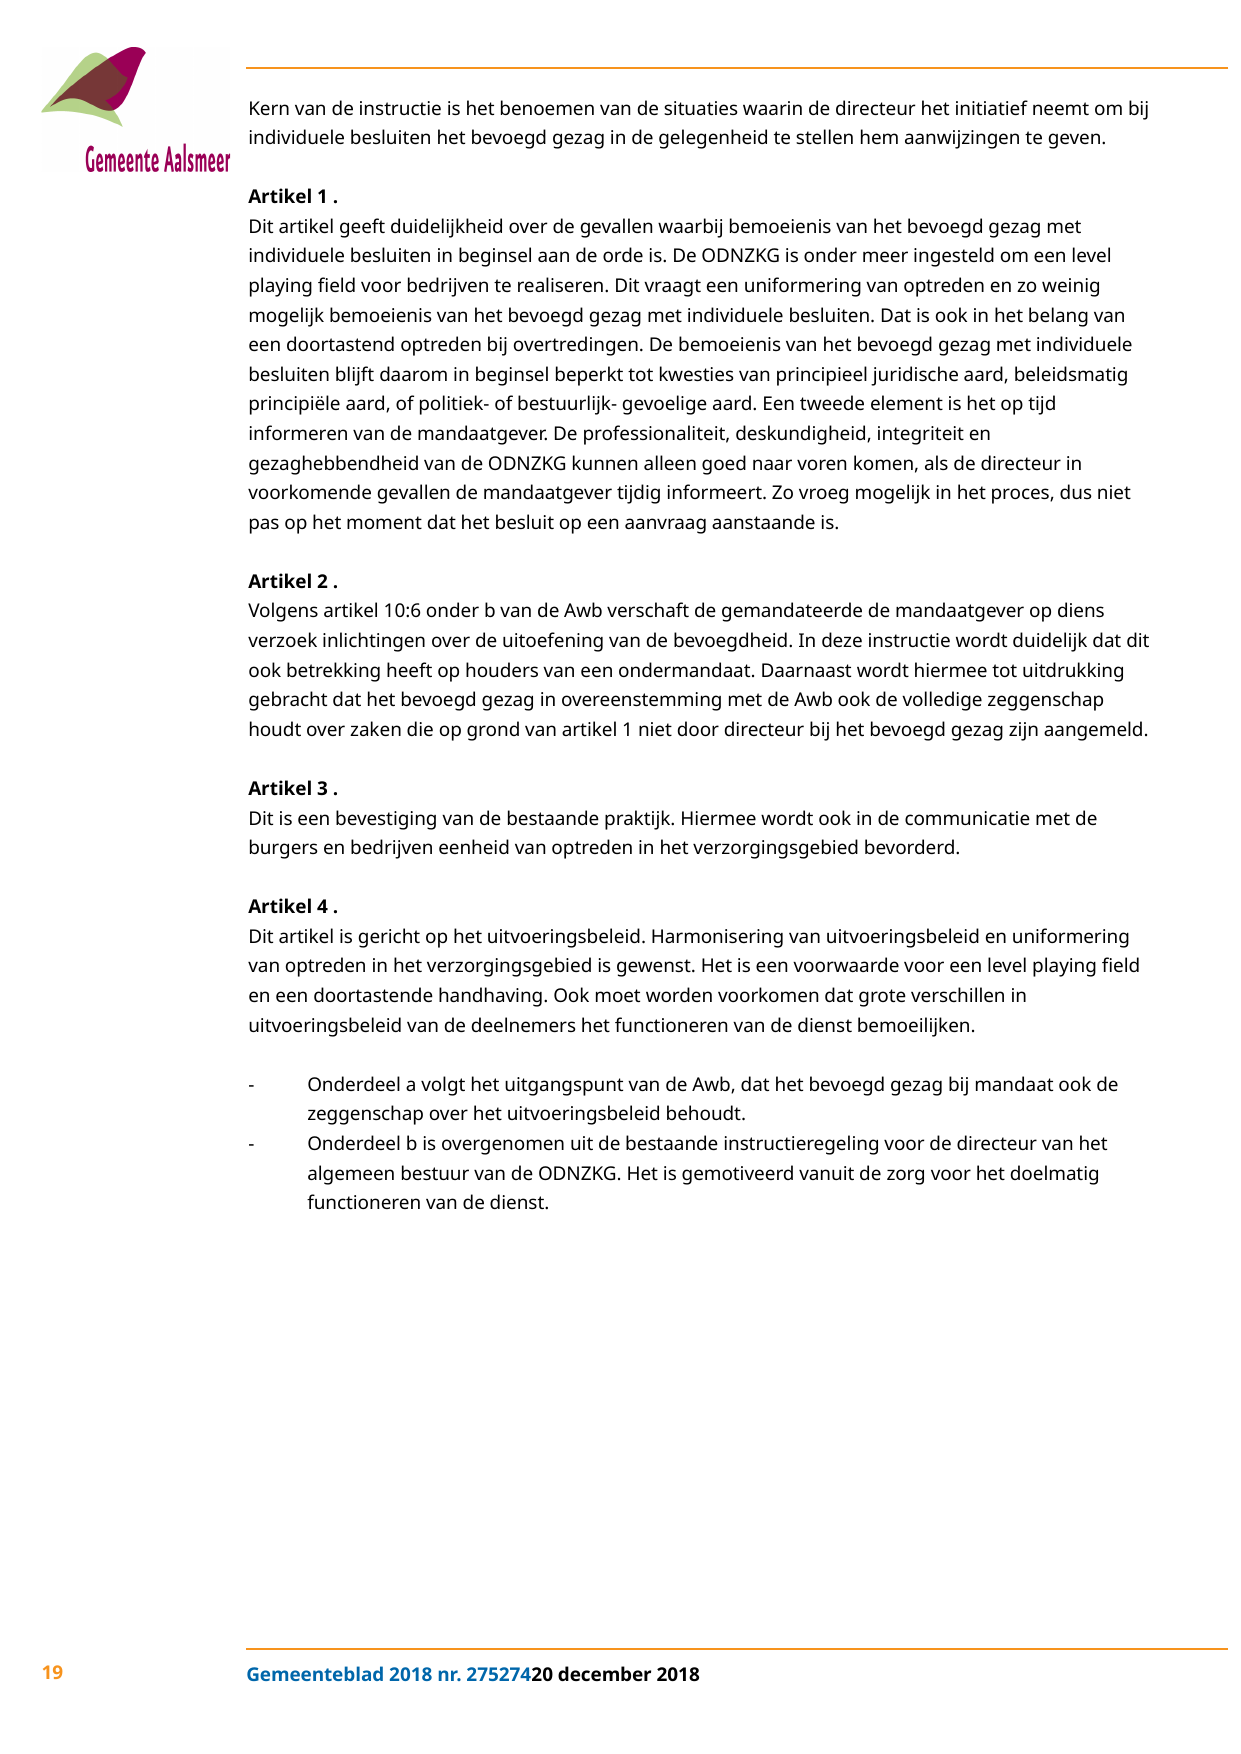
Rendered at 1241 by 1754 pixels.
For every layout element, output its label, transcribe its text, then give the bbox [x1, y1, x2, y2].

text Artikel 2 . [248, 568, 1152, 594]
text Dit artikel is gericht op het uitvoeringsbeleid. Harmonisering van uitvoeringsbeleid en uniformering van optreden in het verzorgingsgebied is gewenst. Het is een voorwaarde voor een level playing field en een doortastende handhaving. Ook moet worden voorkomen dat grote verschillen in uitvoeringsbeleid van de deelnemers het functioneren van de dienst bemoeilijken. [248, 923, 1152, 1038]
text Kern van de instructie is het benoemen van de situaties waarin de directeur het initiatief neemt om bij individuele besluiten het bevoegd gezag in de gelegenheid te stellen hem aanwijzingen te geven. [248, 95, 1152, 150]
picture [41, 47, 231, 172]
list Onderdeel a volgt het uitgangspunt van de Awb, dat het bevoegd gezag bij mandaat ook de zeggenschap over het uitvoeringsbeleid behoudt. [248, 1071, 1152, 1126]
text Artikel 3 . [248, 775, 1152, 801]
text Dit is een bevestiging van de bestaande praktijk. Hiermee wordt ook in de communicatie met de burgers en bedrijven eenheid van optreden in het verzorgingsgebied bevorderd. [248, 805, 1152, 860]
text Artikel 4 . [248, 893, 1152, 919]
text Artikel 1 . [248, 183, 1152, 209]
text Dit artikel geeft duidelijkheid over de gevallen waarbij bemoeienis van het bevoegd gezag met individuele besluiten in beginsel aan de orde is. De ODNZKG is onder meer ingesteld om een level playing field voor bedrijven te realiseren. Dit vraagt een uniformering van optreden en zo weinig mogelijk bemoeienis van het bevoegd gezag met individuele besluiten. Dat is ook in het belang van een doortastend optreden bij overtredingen. De bemoeienis van het bevoegd gezag met individuele besluiten blijft daarom in beginsel beperkt tot kwesties van principieel juridische aard, beleidsmatig principiële aard, of politiek- of bestuurlijk- gevoelige aard. Een tweede element is het op tijd informeren van de mandaatgever. De professionaliteit, deskundigheid, integriteit en gezaghebbendheid van de ODNZKG kunnen alleen goed naar voren komen, als de directeur in voorkomende gevallen de mandaatgever tijdig informeert. Zo vroeg mogelijk in het proces, dus niet pas op het moment dat het besluit op een aanvraag aanstaande is. [248, 213, 1152, 535]
text Volgens artikel 10:6 onder b van de Awb verschaft de gemandateerde de mandaatgever op diens verzoek inlichtingen over de uitoefening van de bevoegdheid. In deze instructie wordt duidelijk dat dit ook betrekking heeft op houders van een ondermandaat. Daarnaast wordt hiermee tot uitdrukking gebracht dat het bevoegd gezag in overeenstemming met de Awb ook de volledige zeggenschap houdt over zaken die op grond van artikel 1 niet door directeur bij het bevoegd gezag zijn aangemeld. [248, 598, 1152, 742]
list Onderdeel b is overgenomen uit de bestaande instructieregeling voor de directeur van het algemeen bestuur van de ODNZKG. Het is gemotiveerd vanuit de zorg voor het doelmatig functioneren van de dienst. [248, 1130, 1152, 1215]
